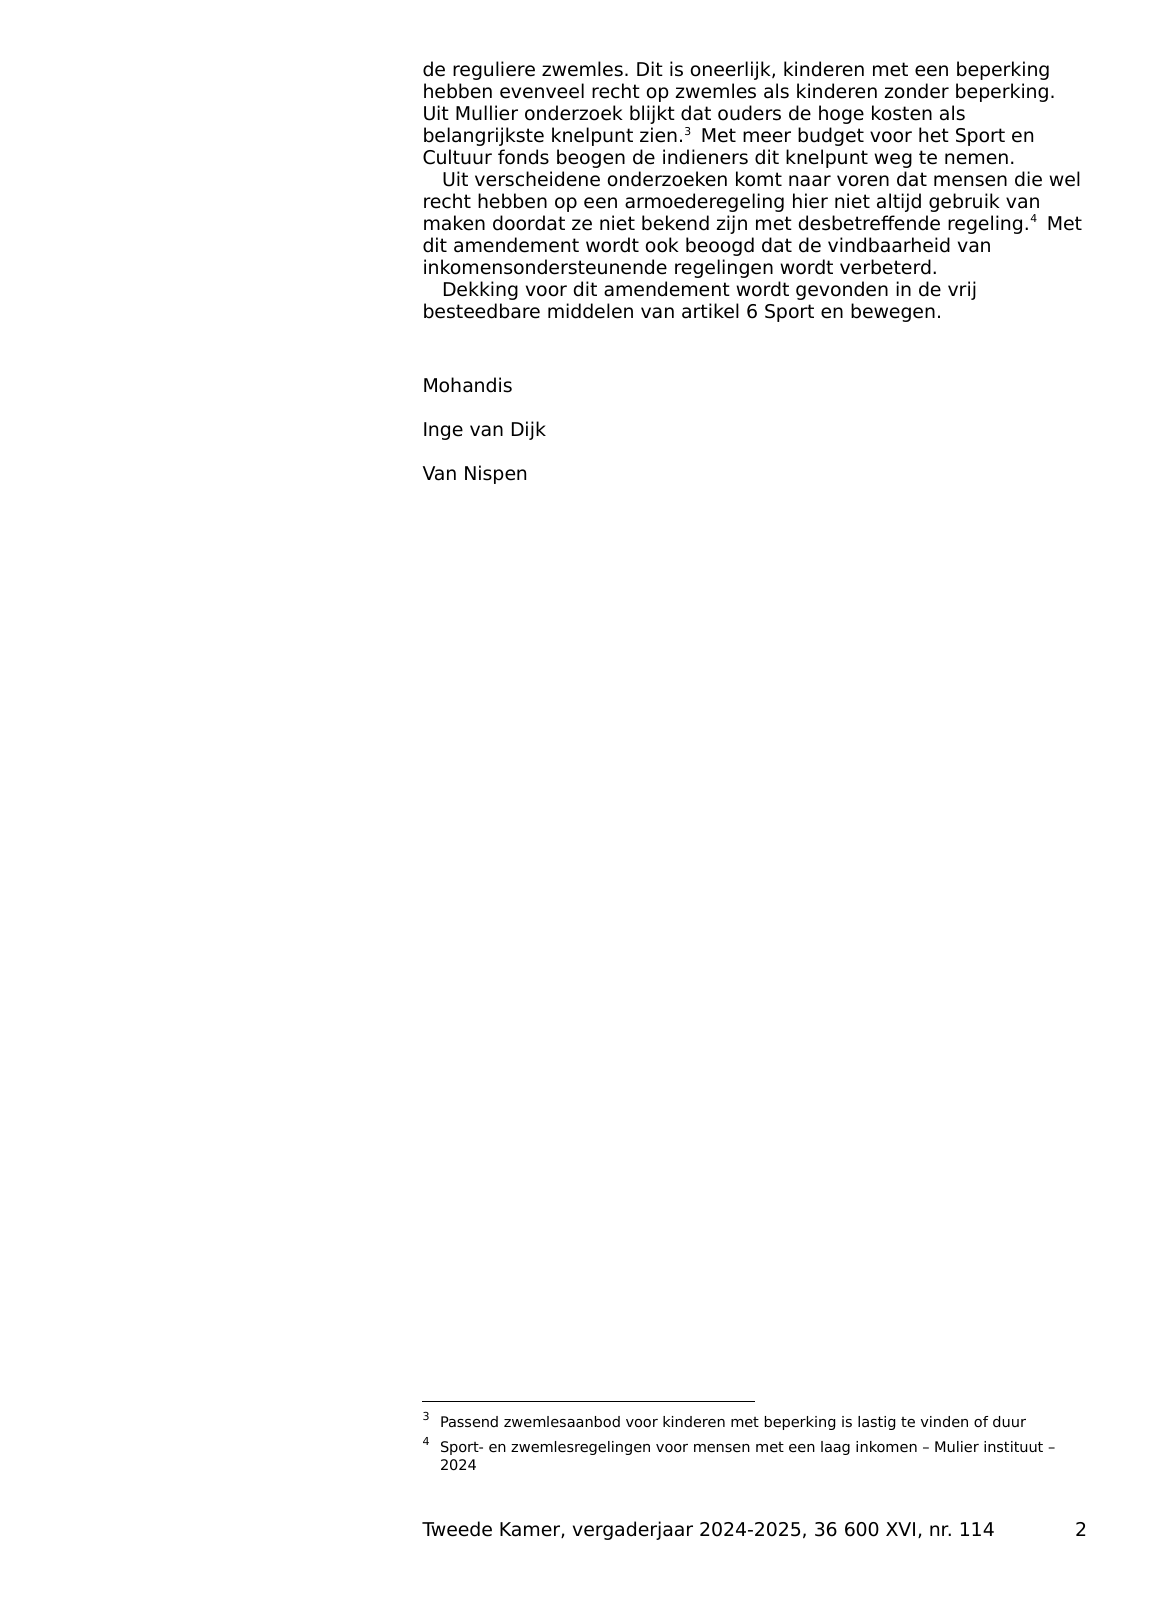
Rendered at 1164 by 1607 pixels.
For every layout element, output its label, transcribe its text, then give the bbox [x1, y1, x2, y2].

text Mohandis Inge van Dijk Van Nispen [422, 353, 1087, 485]
text Dekking voor dit amendement wordt gevonden in de vrij besteedbare middelen van artikel 6 Sport en bewegen. [422, 279, 1087, 323]
text Uit verscheidene onderzoeken komt naar voren dat mensen die wel recht hebben op een armoederegeling hier niet altijd gebruik van maken doordat ze niet bekend zijn met desbetreffende regeling. Met dit amendement wordt ook beoogd dat de vindbaarheid van inkomensondersteunende regelingen wordt verbeterd. [422, 169, 1087, 279]
text Sport- en zwemlesregelingen voor mensen met een laag inkomen – Mulier instituut – 2024 [422, 1435, 1087, 1474]
text de reguliere zwemles. Dit is oneerlijk, kinderen met een beperking hebben evenveel recht op zwemles als kinderen zonder beperking. Uit Mullier onderzoek blijkt dat ouders de hoge kosten als belangrijkste knelpunt zien. Met meer budget voor het Sport en Cultuur fonds beogen de indieners dit knelpunt weg te nemen. [422, 59, 1087, 169]
text Passend zwemlesaanbod voor kinderen met beperking is lastig te vinden of duur [422, 1410, 1087, 1432]
